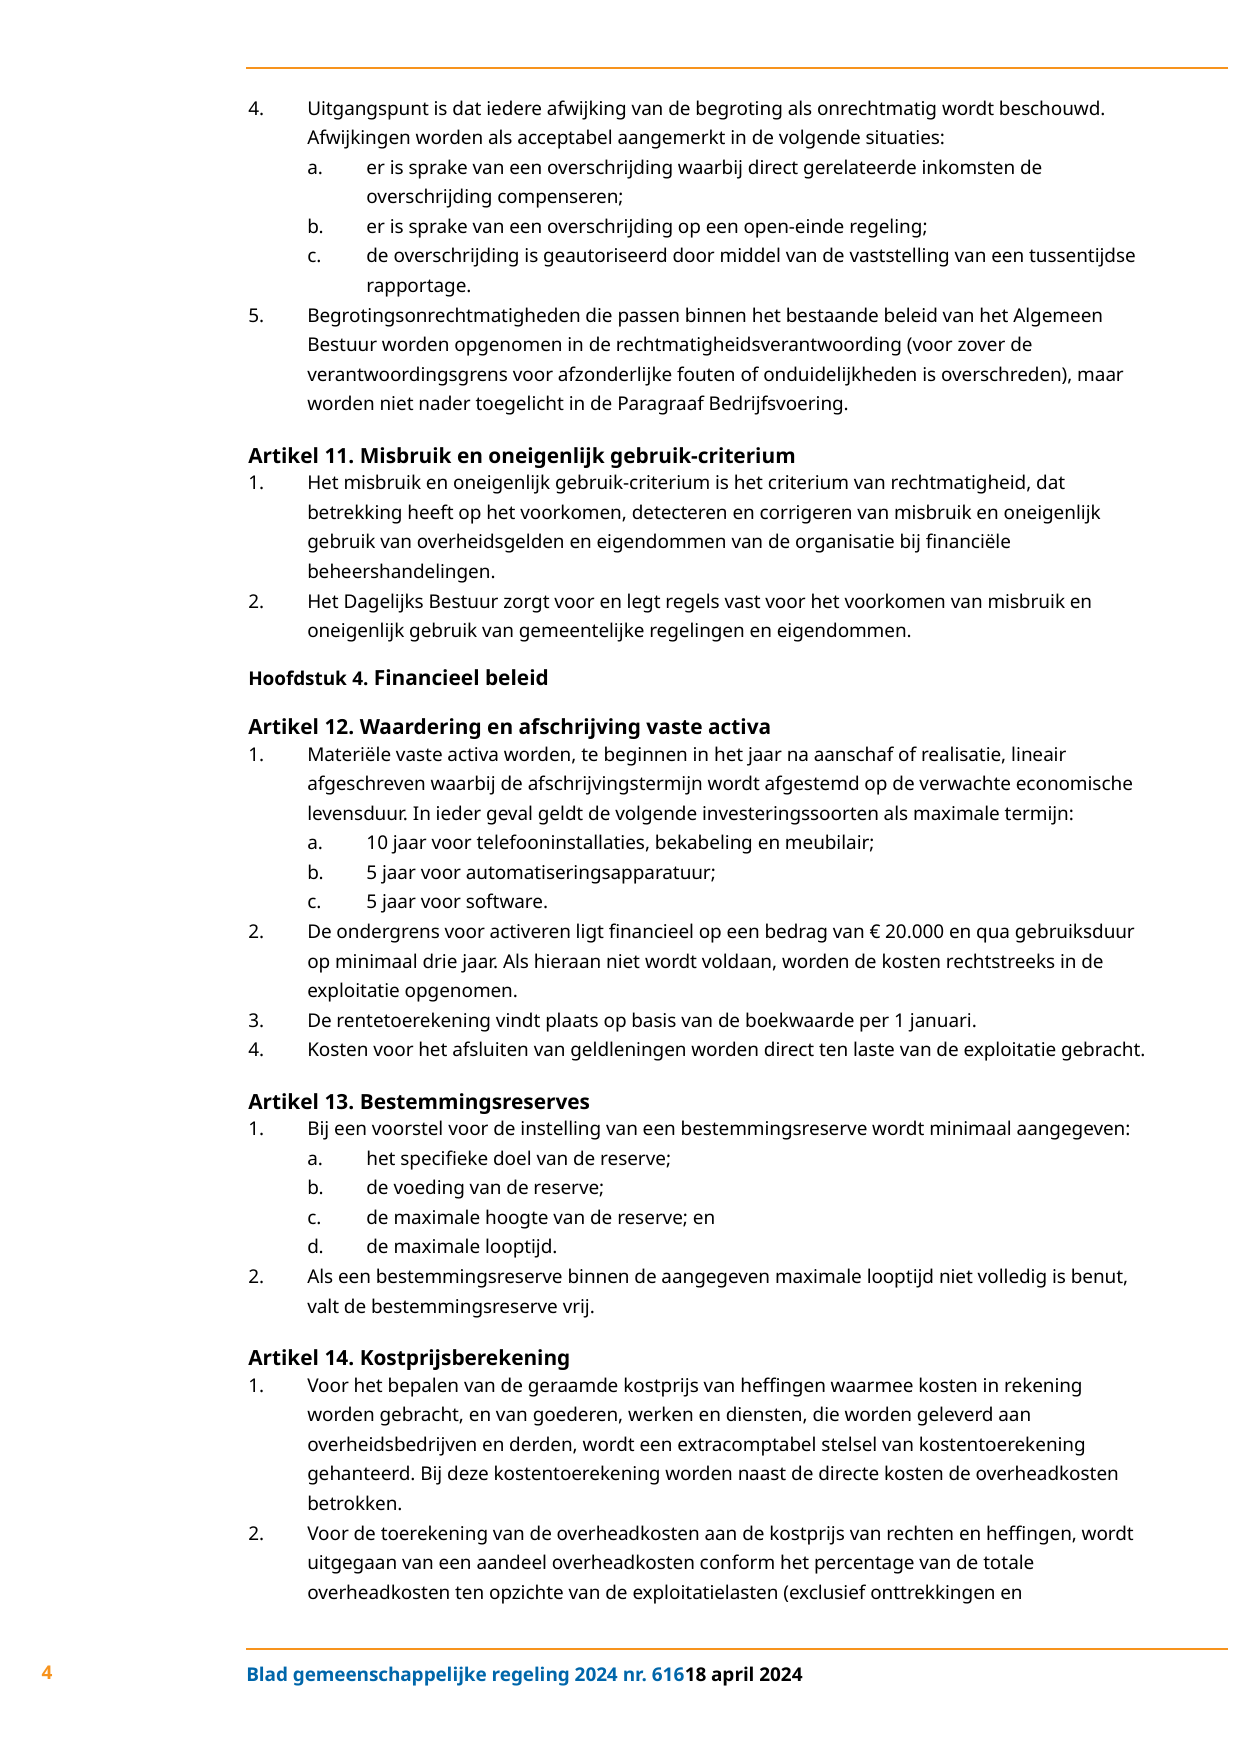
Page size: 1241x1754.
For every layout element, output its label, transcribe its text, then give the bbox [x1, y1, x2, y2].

list De ondergrens voor activeren ligt financieel op een bedrag van € 20.000 en qua gebruiksduur op minimaal drie jaar. Als hieraan niet wordt voldaan, worden de kosten rechtstreeks in de exploitatie opgenomen. [248, 918, 1152, 1003]
list Voor het bepalen van de geraamde kostprijs van heffingen waarmee kosten in rekening worden gebracht, en van goederen, werken en diensten, die worden geleverd aan overheidsbedrijven en derden, wordt een extracomptabel stelsel van kostentoerekening gehanteerd. Bij deze kostentoerekening worden naast de directe kosten de overheadkosten betrokken. [248, 1372, 1152, 1516]
text Artikel 12. Waardering en afschrijving vaste activa [248, 712, 1152, 741]
list er is sprake van een overschrijding waarbij direct gerelateerde inkomsten de overschrijding compenseren; [307, 154, 1152, 209]
text Hoofdstuk 4. Financieel beleid [248, 663, 1152, 691]
picture [41, 47, 231, 172]
list de voeding van de reserve; [307, 1174, 1152, 1200]
list Het Dagelijks Bestuur zorgt voor en legt regels vast voor het voorkomen van misbruik en oneigenlijk gebruik van gemeentelijke regelingen en eigendommen. [248, 588, 1152, 643]
list de maximale looptijd. [307, 1234, 1152, 1259]
list Uitgangspunt is dat iedere afwijking van de begroting als onrechtmatig wordt beschouwd. Afwijkingen worden als acceptabel aangemerkt in de volgende situaties: [248, 95, 1152, 150]
text Artikel 13. Bestemmingsreserves [248, 1087, 1152, 1115]
list Bij een voorstel voor de instelling van een bestemmingsreserve wordt minimaal aangegeven: [248, 1115, 1152, 1141]
list 5 jaar voor software. [307, 889, 1152, 914]
list Het misbruik en oneigenlijk gebruik-criterium is het criterium van rechtmatigheid, dat betrekking heeft op het voorkomen, detecteren en corrigeren van misbruik en oneigenlijk gebruik van overheidsgelden en eigendommen van de organisatie bij financiële beheershandelingen. [248, 469, 1152, 584]
list 5 jaar voor automatiseringsapparatuur; [307, 859, 1152, 885]
list Als een bestemmingsreserve binnen de aangegeven maximale looptijd niet volledig is benut, valt de bestemmingsreserve vrij. [248, 1263, 1152, 1319]
list het specifieke doel van de reserve; [307, 1145, 1152, 1171]
list Kosten voor het afsluiten van geldleningen worden direct ten laste van de exploitatie gebracht. [248, 1037, 1152, 1062]
list de maximale hoogte van de reserve; en [307, 1204, 1152, 1230]
list De rentetoerekening vindt plaats op basis van de boekwaarde per 1 januari. [248, 1007, 1152, 1033]
list Voor de toerekening van de overheadkosten aan de kostprijs van rechten en heffingen, wordt uitgegaan van een aandeel overheadkosten conform het percentage van de totale overheadkosten ten opzichte van de exploitatielasten (exclusief onttrekkingen en [248, 1520, 1152, 1604]
text Artikel 14. Kostprijsberekening [248, 1343, 1152, 1372]
list Begrotingsonrechtmatigheden die passen binnen het bestaande beleid van het Algemeen Bestuur worden opgenomen in de rechtmatigheidsverantwoording (voor zover de verantwoordingsgrens voor afzonderlijke fouten of onduidelijkheden is overschreden), maar worden niet nader toegelicht in de Paragraaf Bedrijfsvoering. [248, 302, 1152, 416]
list 10 jaar voor telefooninstallaties, bekabeling en meubilair; [307, 829, 1152, 855]
list de overschrijding is geautoriseerd door middel van de vaststelling van een tussentijdse rapportage. [307, 243, 1152, 298]
text Artikel 11. Misbruik en oneigenlijk gebruik-criterium [248, 441, 1152, 469]
list Materiële vaste activa worden, te beginnen in het jaar na aanschaf of realisatie, lineair afgeschreven waarbij de afschrijvingstermijn wordt afgestemd op de verwachte economische levensduur. In ieder geval geldt de volgende investeringssoorten als maximale termijn: [248, 741, 1152, 826]
list er is sprake van een overschrijding op een open-einde regeling; [307, 213, 1152, 239]
